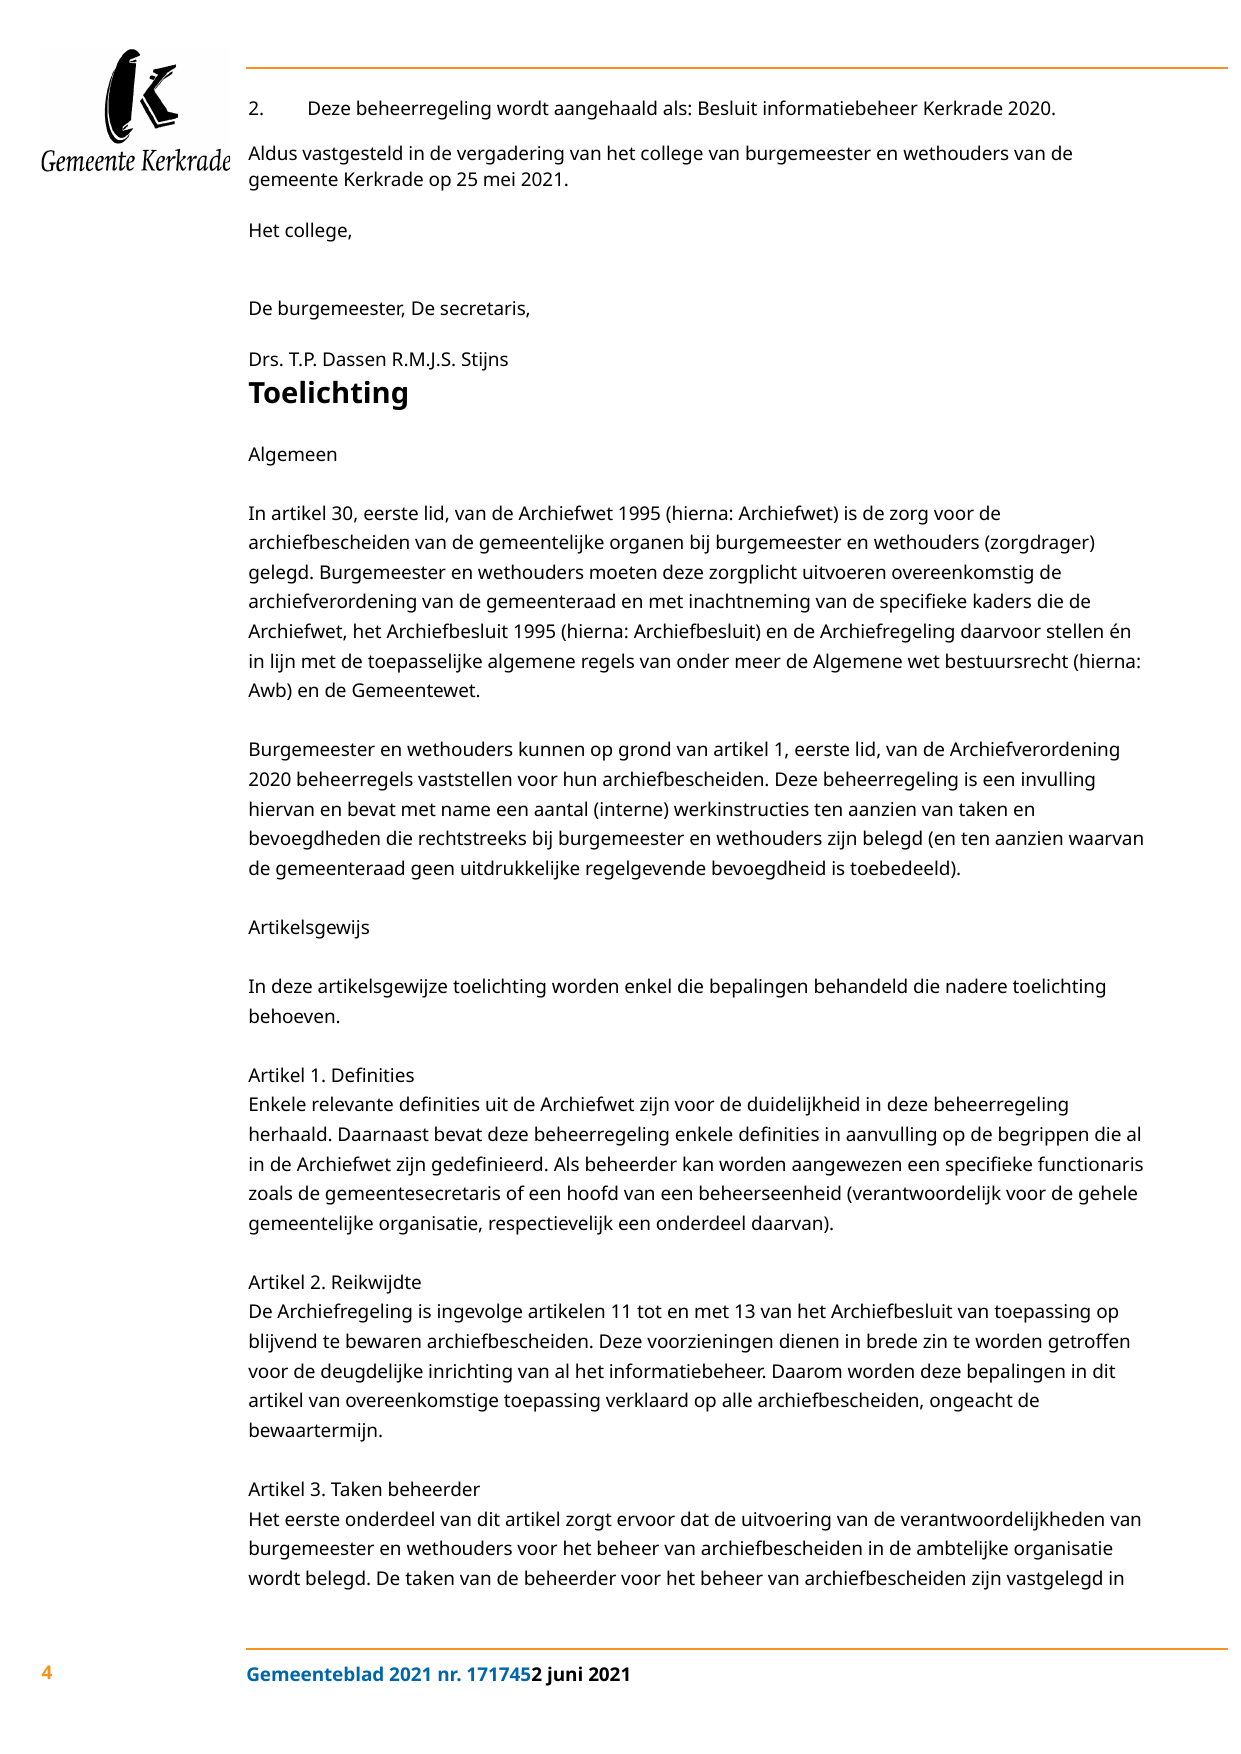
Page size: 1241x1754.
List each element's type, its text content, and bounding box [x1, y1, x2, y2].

text Algemeen [248, 441, 1152, 467]
text Artikel 2. Reikwijdte [248, 1269, 1152, 1295]
text Burgemeester en wethouders kunnen op grond van artikel 1, eerste lid, van de Archiefverordening 2020 beheerregels vaststellen voor hun archiefbescheiden. Deze beheerregeling is een invulling hiervan en bevat met name een aantal (interne) werkinstructies ten aanzien van taken en bevoegdheden die rechtstreeks bij burgemeester en wethouders zijn belegd (en ten aanzien waarvan de gemeenteraad geen uitdrukkelijke regelgevende bevoegdheid is toebedeeld). [248, 737, 1152, 881]
picture [41, 47, 231, 172]
text Artikelsgewijs [248, 914, 1152, 940]
text In artikel 30, eerste lid, van de Archiefwet 1995 (hierna: Archiefwet) is de zorg voor de archiefbescheiden van de gemeentelijke organen bij burgemeester en wethouders (zorgdrager) gelegd. Burgemeester en wethouders moeten deze zorgplicht uitvoeren overeenkomstig de archiefverordening van de gemeenteraad en met inachtneming van de specifieke kaders die de Archiefwet, het Archiefbesluit 1995 (hierna: Archiefbesluit) en de Archiefregeling daarvoor stellen én in lijn met de toepasselijke algemene regels van onder meer de Algemene wet bestuursrecht (hierna: Awb) en de Gemeentewet. [248, 500, 1152, 703]
text Toelichting [248, 372, 1152, 412]
list Deze beheerregeling wordt aangehaald als: Besluit informatiebeheer Kerkrade 2020. [248, 95, 1152, 121]
text Aldus vastgesteld in de vergadering van het college van burgemeester en wethouders van de gemeente Kerkrade op 25 mei 2021. [248, 140, 1152, 192]
text Het college, [248, 218, 1152, 243]
text Artikel 1. Definities [248, 1062, 1152, 1088]
text Artikel 3. Taken beheerder [248, 1476, 1152, 1502]
text Enkele relevante definities uit de Archiefwet zijn voor de duidelijkheid in deze beheerregeling herhaald. Daarnaast bevat deze beheerregeling enkele definities in aanvulling op de begrippen die al in de Archiefwet zijn gedefinieerd. Als beheerder kan worden aangewezen een specifieke functionaris zoals de gemeentesecretaris of een hoofd van een beheerseenheid (verantwoordelijk voor de gehele gemeentelijke organisatie, respectievelijk een onderdeel daarvan). [248, 1092, 1152, 1236]
text De burgemeester, De secretaris, [248, 295, 1152, 321]
text De Archiefregeling is ingevolge artikelen 11 tot en met 13 van het Archiefbesluit van toepassing op blijvend te bewaren archiefbescheiden. Deze voorzieningen dienen in brede zin te worden getroffen voor de deugdelijke inrichting van al het informatiebeheer. Daarom worden deze bepalingen in dit artikel van overeenkomstige toepassing verklaard op alle archiefbescheiden, ongeacht de bewaartermijn. [248, 1299, 1152, 1443]
text Drs. T.P. Dassen R.M.J.S. Stijns [248, 346, 1152, 372]
text Het eerste onderdeel van dit artikel zorgt ervoor dat de uitvoering van de verantwoordelijkheden van burgemeester en wethouders voor het beheer van archiefbescheiden in de ambtelijke organisatie wordt belegd. De taken van de beheerder voor het beheer van archiefbescheiden zijn vastgelegd in [248, 1506, 1152, 1591]
text In deze artikelsgewijze toelichting worden enkel die bepalingen behandeld die nadere toelichting behoeven. [248, 973, 1152, 1029]
